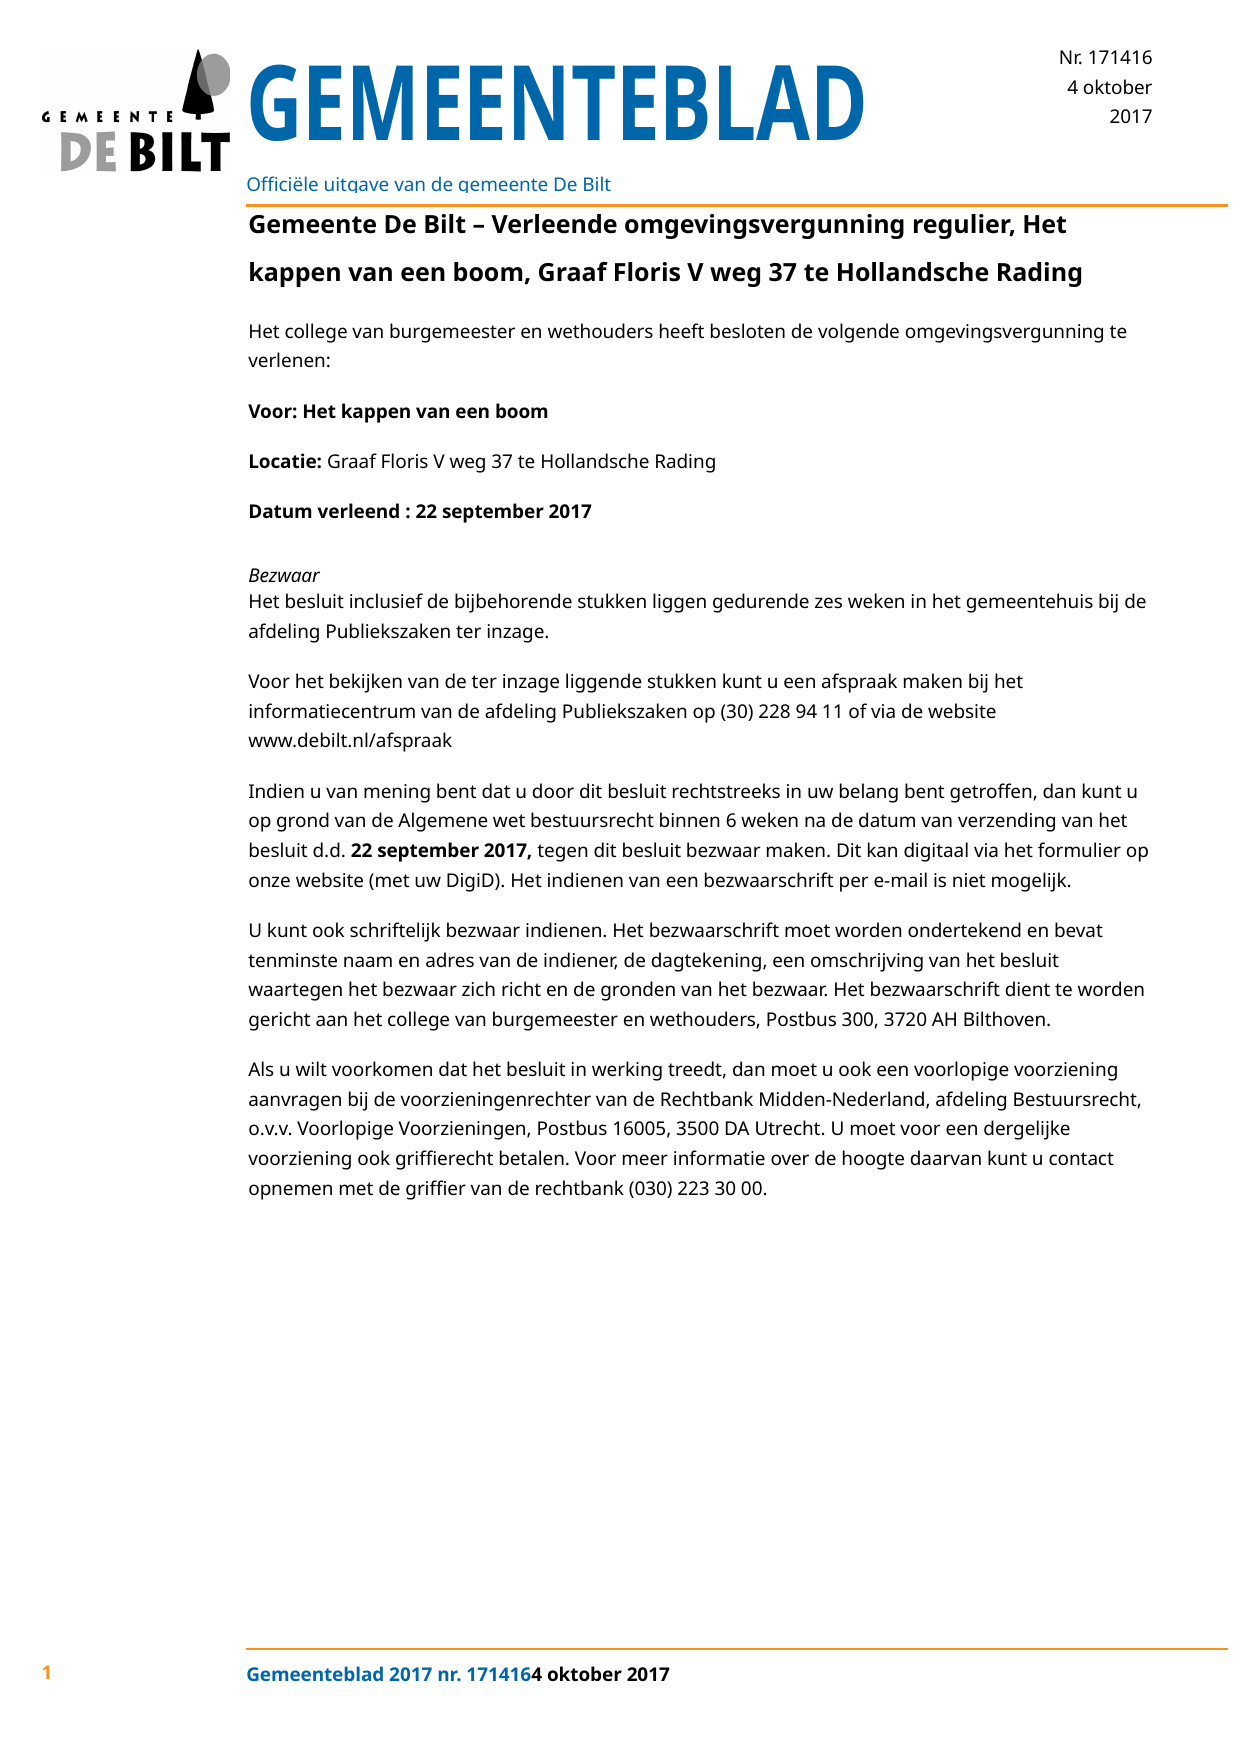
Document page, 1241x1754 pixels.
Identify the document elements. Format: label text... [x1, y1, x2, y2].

text Het besluit inclusief de bijbehorende stukken liggen gedurende zes weken in het gemeentehuis bij de afdeling Publiekszaken ter inzage. [248, 588, 1152, 644]
text Indien u van mening bent dat u door dit besluit rechtstreeks in uw belang bent getroffen, dan kunt u op grond van de Algemene wet bestuursrecht binnen 6 weken na de datum van verzending van het besluit d.d. 22 september 2017, tegen dit besluit bezwaar maken. Dit kan digitaal via het formulier op onze website (met uw DigiD). Het indienen van een bezwaarschrift per e-mail is niet mogelijk. [248, 778, 1152, 892]
text Gemeente De Bilt – Verleende omgevingsvergunning regulier, Het kappen van een boom, Graaf Floris V weg 37 te Hollandsche Rading [248, 207, 1152, 288]
text Voor het bekijken van de ter inzage liggende stukken kunt u een afspraak maken bij het informatiecentrum van de afdeling Publiekszaken op (30) 228 94 11 of via de website www.debilt.nl/afspraak [248, 668, 1152, 753]
text U kunt ook schriftelijk bezwaar indienen. Het bezwaarschrift moet worden ondertekend en bevat tenminste naam en adres van de indiener, de dagtekening, een omschrijving van het besluit waartegen het bezwaar zich richt en de gronden van het bezwaar. Het bezwaarschrift dient te worden gericht aan het college van burgemeester en wethouders, Postbus 300, 3720 AH Bilthoven. [248, 917, 1152, 1032]
text Bezwaar [248, 563, 1152, 588]
text Locatie: Graaf Floris V weg 37 te Hollandsche Rading [248, 448, 1152, 474]
text Voor: Het kappen van een boom [248, 398, 1152, 424]
text Datum verleend : 22 september 2017 [248, 499, 1152, 524]
text Als u wilt voorkomen dat het besluit in werking treedt, dan moet u ook een voorlopige voorziening aanvragen bij de voorzieningenrechter van de Rechtbank Midden-Nederland, afdeling Bestuursrecht, o.v.v. Voorlopige Voorzieningen, Postbus 16005, 3500 DA Utrecht. U moet voor een dergelijke voorziening ook griffierecht betalen. Voor meer informatie over de hoogte daarvan kunt u contact opnemen met de griffier van de rechtbank (030) 223 30 00. [248, 1056, 1152, 1200]
text Het college van burgemeester en wethouders heeft besloten de volgende omgevingsvergunning te verlenen: [248, 318, 1152, 373]
picture [41, 47, 231, 172]
